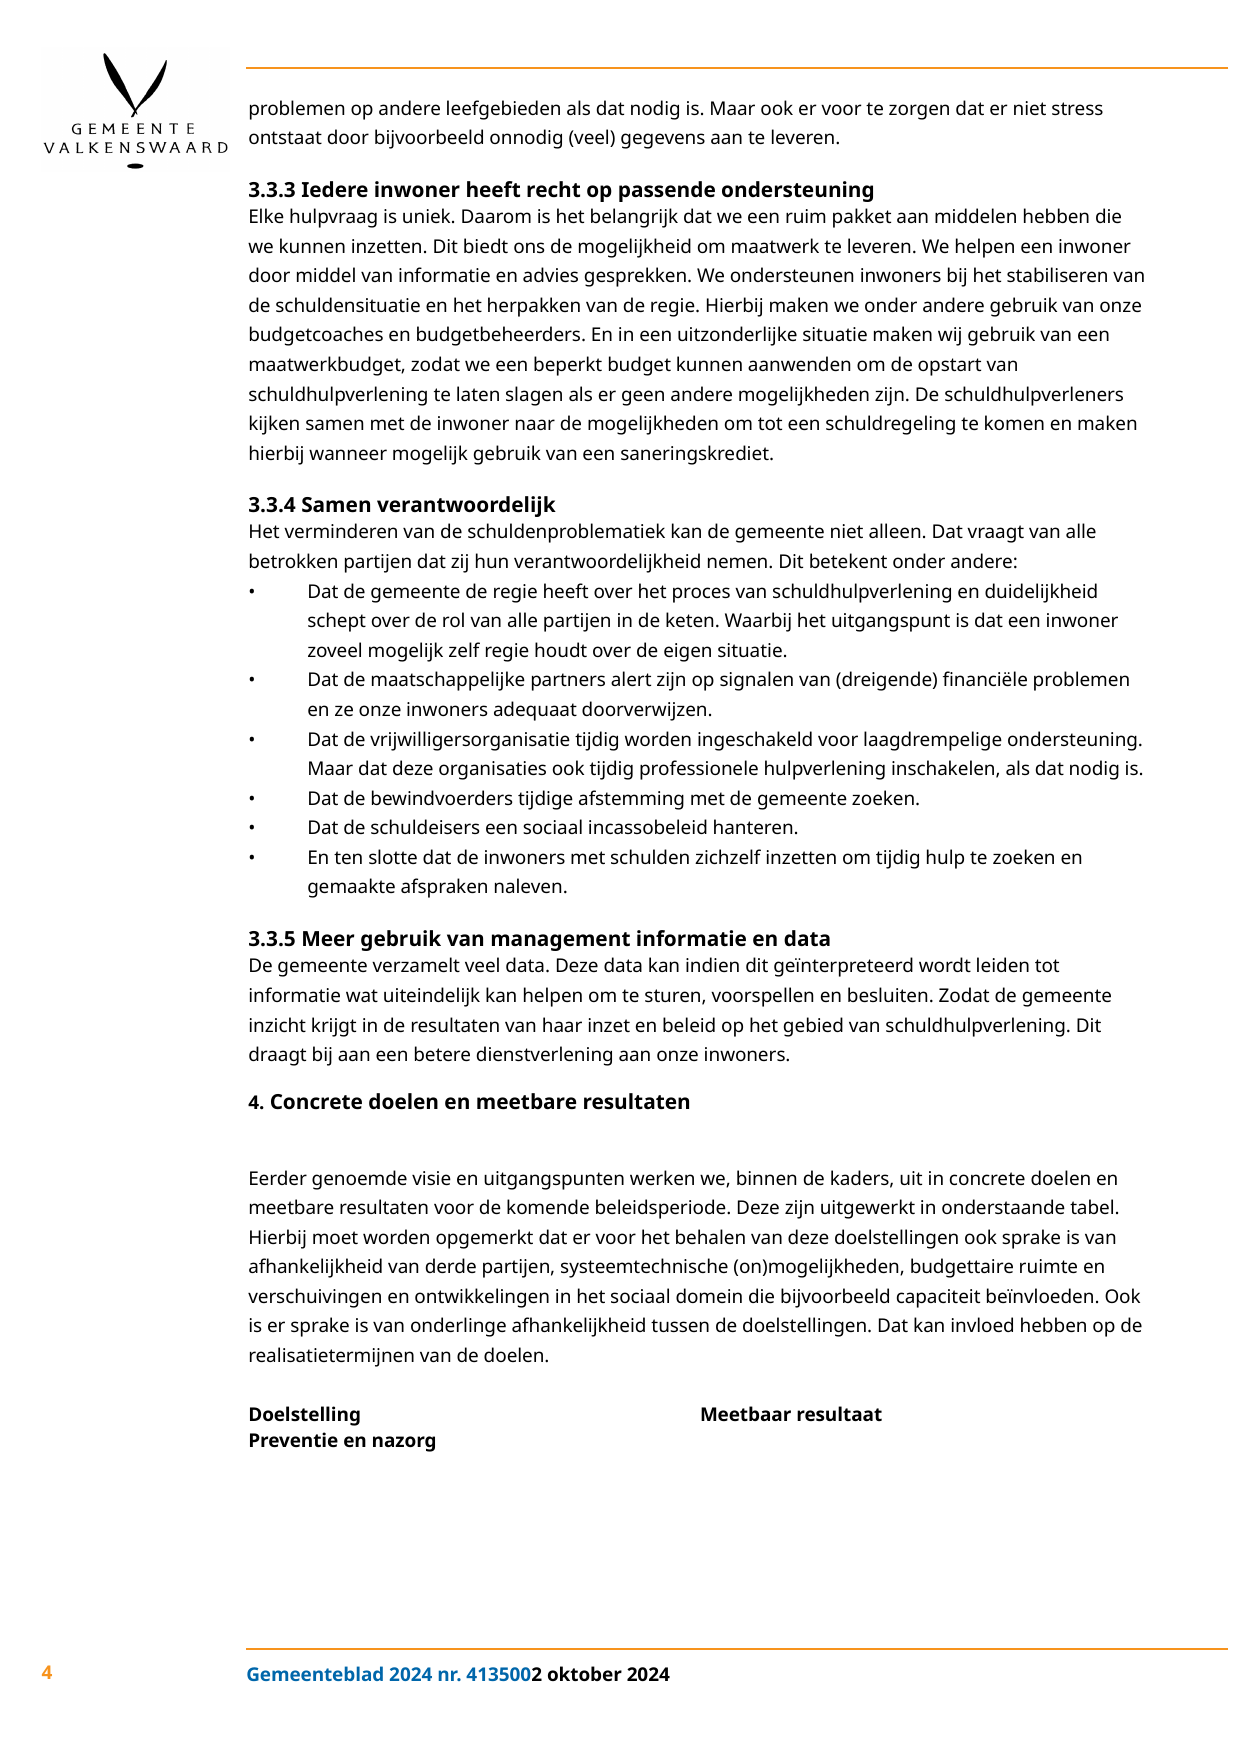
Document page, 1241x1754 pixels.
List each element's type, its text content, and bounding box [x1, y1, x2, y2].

text 4. Concrete doelen en meetbare resultaten [248, 1087, 1152, 1115]
list En ten slotte dat de inwoners met schulden zichzelf inzetten om tijdig hulp te zoeken en gemaakte afspraken naleven. [248, 844, 1152, 899]
list Dat de maatschappelijke partners alert zijn op signalen van (dreigende) financiële problemen en ze onze inwoners adequaat doorverwijzen. [248, 667, 1152, 722]
list Dat de bewindvoerders tijdige afstemming met de gemeente zoeken. [248, 785, 1152, 811]
list Dat de vrijwilligersorganisatie tijdig worden ingeschakeld voor laagdrempelige ondersteuning. Maar dat deze organisaties ook tijdig professionele hulpverlening inschakelen, als dat nodig is. [248, 726, 1152, 781]
table_header Meetbaar resultaat [700, 1401, 1152, 1427]
list Dat de gemeente de regie heeft over het proces van schuldhulpverlening en duidelijkheid schept over de rol van alle partijen in de keten. Waarbij het uitgangspunt is dat een inwoner zoveel mogelijk zelf regie houdt over de eigen situatie. [248, 578, 1152, 663]
text De gemeente verzamelt veel data. Deze data kan indien dit geïnterpreteerd wordt leiden tot informatie wat uiteindelijk kan helpen om te sturen, voorspellen en besluiten. Zodat de gemeente inzicht krijgt in de resultaten van haar inzet en beleid op het gebied van schuldhulpverlening. Dit draagt bij aan een betere dienstverlening aan onze inwoners. [248, 953, 1152, 1067]
list Dat de schuldeisers een sociaal incassobeleid hanteren. [248, 814, 1152, 840]
text 3.3.4 Samen verantwoordelijk [248, 490, 1152, 519]
text Elke hulpvraag is uniek. Daarom is het belangrijk dat we een ruim pakket aan middelen hebben die we kunnen inzetten. Dit biedt ons de mogelijkheid om maatwerk te leveren. We helpen een inwoner door middel van informatie en advies gesprekken. We ondersteunen inwoners bij het stabiliseren van de schuldensituatie en het herpakken van de regie. Hierbij maken we onder andere gebruik van onze budgetcoaches en budgetbeheerders. En in een uitzonderlijke situatie maken wij gebruik van een maatwerkbudget, zodat we een beperkt budget kunnen aanwenden om de opstart van schuldhulpverlening te laten slagen als er geen andere mogelijkheden zijn. De schuldhulpverleners kijken samen met de inwoner naar de mogelijkheden om tot een schuldregeling te komen en maken hierbij wanneer mogelijk gebruik van een saneringskrediet. [248, 203, 1152, 466]
text Eerder genoemde visie en uitgangspunten werken we, binnen de kaders, uit in concrete doelen en meetbare resultaten voor de komende beleidsperiode. Deze zijn uitgewerkt in onderstaande tabel. Hierbij moet worden opgemerkt dat er voor het behalen van deze doelstellingen ook sprake is van afhankelijkheid van derde partijen, systeemtechnische (on)mogelijkheden, budgettaire ruimte en verschuivingen en ontwikkelingen in het sociaal domein die bijvoorbeeld capaciteit beïnvloeden. Ook is er sprake is van onderlinge afhankelijkheid tussen de doelstellingen. Dat kan invloed hebben op de realisatietermijnen van de doelen. [248, 1165, 1152, 1368]
text 3.3.3 Iedere inwoner heeft recht op passende ondersteuning [248, 175, 1152, 203]
table_header Doelstelling [248, 1401, 700, 1427]
table_cell Preventie en nazorg [248, 1427, 1152, 1453]
text 3.3.5 Meer gebruik van management informatie en data [248, 924, 1152, 953]
text Het verminderen van de schuldenproblematiek kan de gemeente niet alleen. Dat vraagt van alle betrokken partijen dat zij hun verantwoordelijkheid nemen. Dit betekent onder andere: [248, 519, 1152, 574]
picture [41, 47, 231, 172]
text problemen op andere leefgebieden als dat nodig is. Maar ook er voor te zorgen dat er niet stress ontstaat door bijvoorbeeld onnodig (veel) gegevens aan te leveren. [248, 95, 1152, 150]
